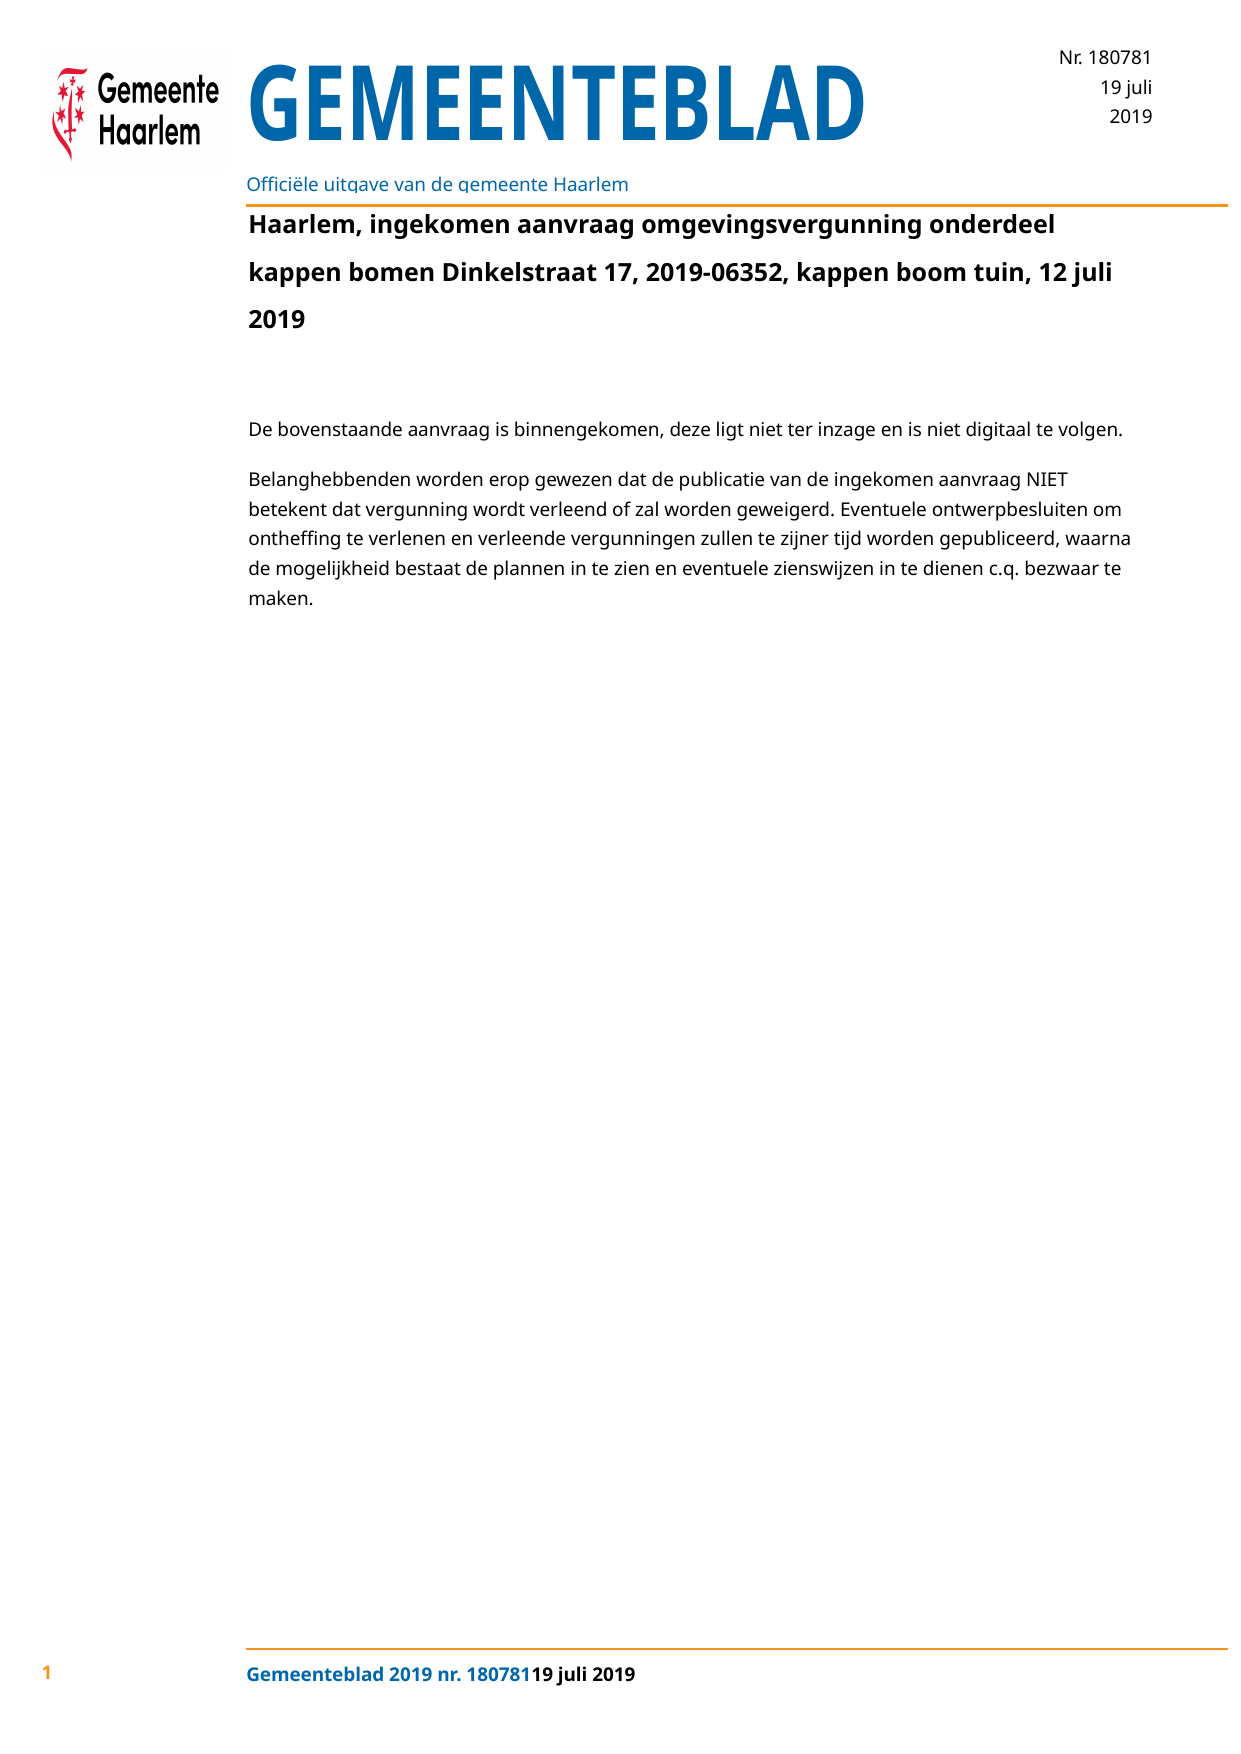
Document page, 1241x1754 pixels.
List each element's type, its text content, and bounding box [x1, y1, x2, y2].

text De bovenstaande aanvraag is binnengekomen, deze ligt niet ter inzage en is niet digitaal te volgen. [248, 416, 1152, 442]
text Haarlem, ingekomen aanvraag omgevingsvergunning onderdeel kappen bomen Dinkelstraat 17, 2019-06352, kappen boom tuin, 12 juli 2019 [248, 207, 1152, 336]
picture [41, 47, 231, 172]
text Belanghebbenden worden erop gewezen dat de publicatie van de ingekomen aanvraag NIET betekent dat vergunning wordt verleend of zal worden geweigerd. Eventuele ontwerpbesluiten om ontheffing te verlenen en verleende vergunningen zullen te zijner tijd worden gepubliceerd, waarna de mogelijkheid bestaat de plannen in te zien en eventuele zienswijzen in te dienen c.q. bezwaar te maken. [248, 466, 1152, 610]
